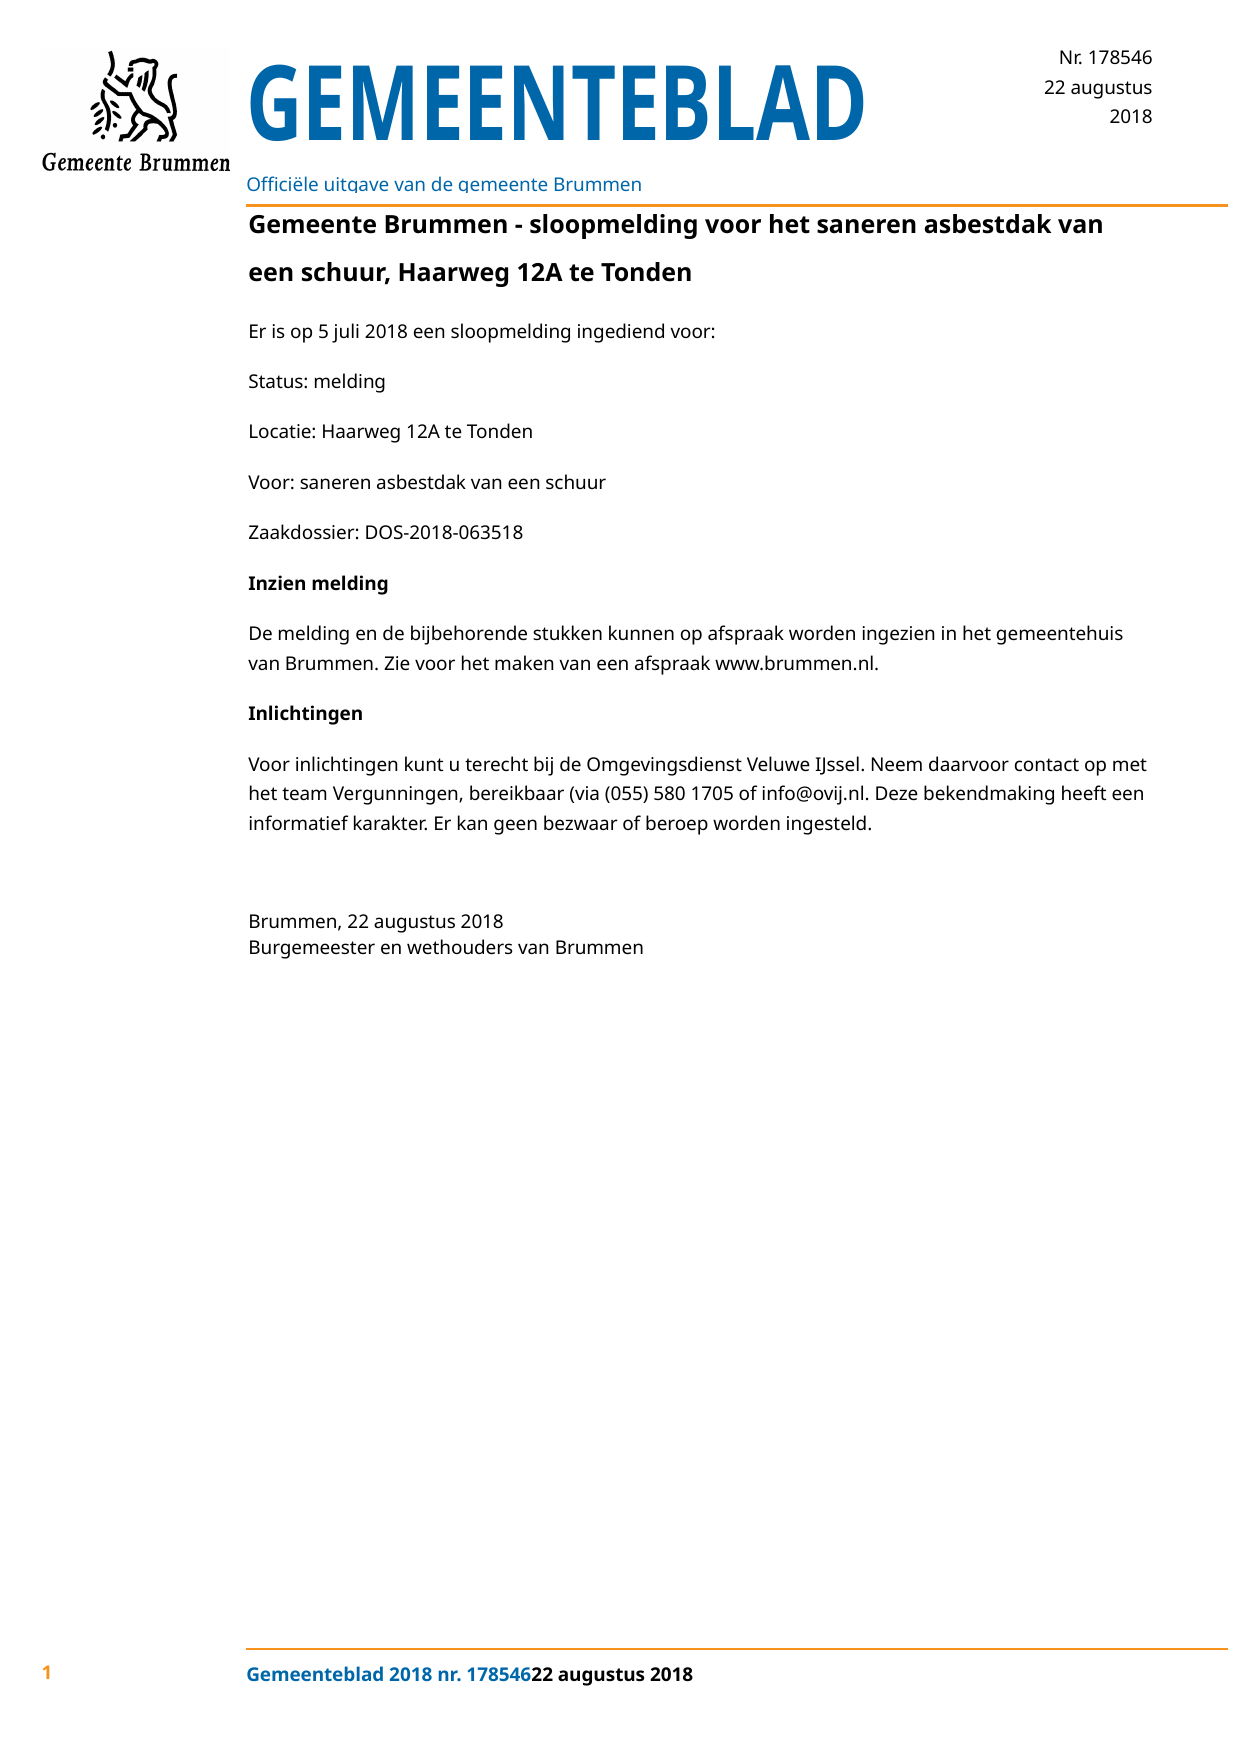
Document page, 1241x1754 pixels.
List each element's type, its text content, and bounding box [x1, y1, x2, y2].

text De melding en de bijbehorende stukken kunnen op afspraak worden ingezien in het gemeentehuis van Brummen. Zie voor het maken van een afspraak www.brummen.nl. [248, 620, 1152, 676]
text Locatie: Haarweg 12A te Tonden [248, 419, 1152, 444]
text Inlichtingen [248, 700, 1152, 726]
text Gemeente Brummen - sloopmelding voor het saneren asbestdak van een schuur, Haarweg 12A te Tonden [248, 207, 1152, 288]
text Status: melding [248, 368, 1152, 394]
text Er is op 5 juli 2018 een sloopmelding ingediend voor: [248, 318, 1152, 344]
text Inzien melding [248, 570, 1152, 596]
text Zaakdossier: DOS-2018-063518 [248, 519, 1152, 545]
text Burgemeester en wethouders van Brummen [248, 934, 1152, 960]
picture [41, 47, 231, 172]
text Brummen, 22 augustus 2018 [248, 908, 1152, 934]
text Voor inlichtingen kunt u terecht bij de Omgevingsdienst Veluwe IJssel. Neem daarvoor contact op met het team Vergunningen, bereikbaar (via (055) 580 1705 of info@ovij.nl. Deze bekendmaking heeft een informatief karakter. Er kan geen bezwaar of beroep worden ingesteld. [248, 751, 1152, 836]
text Voor: saneren asbestdak van een schuur [248, 469, 1152, 495]
